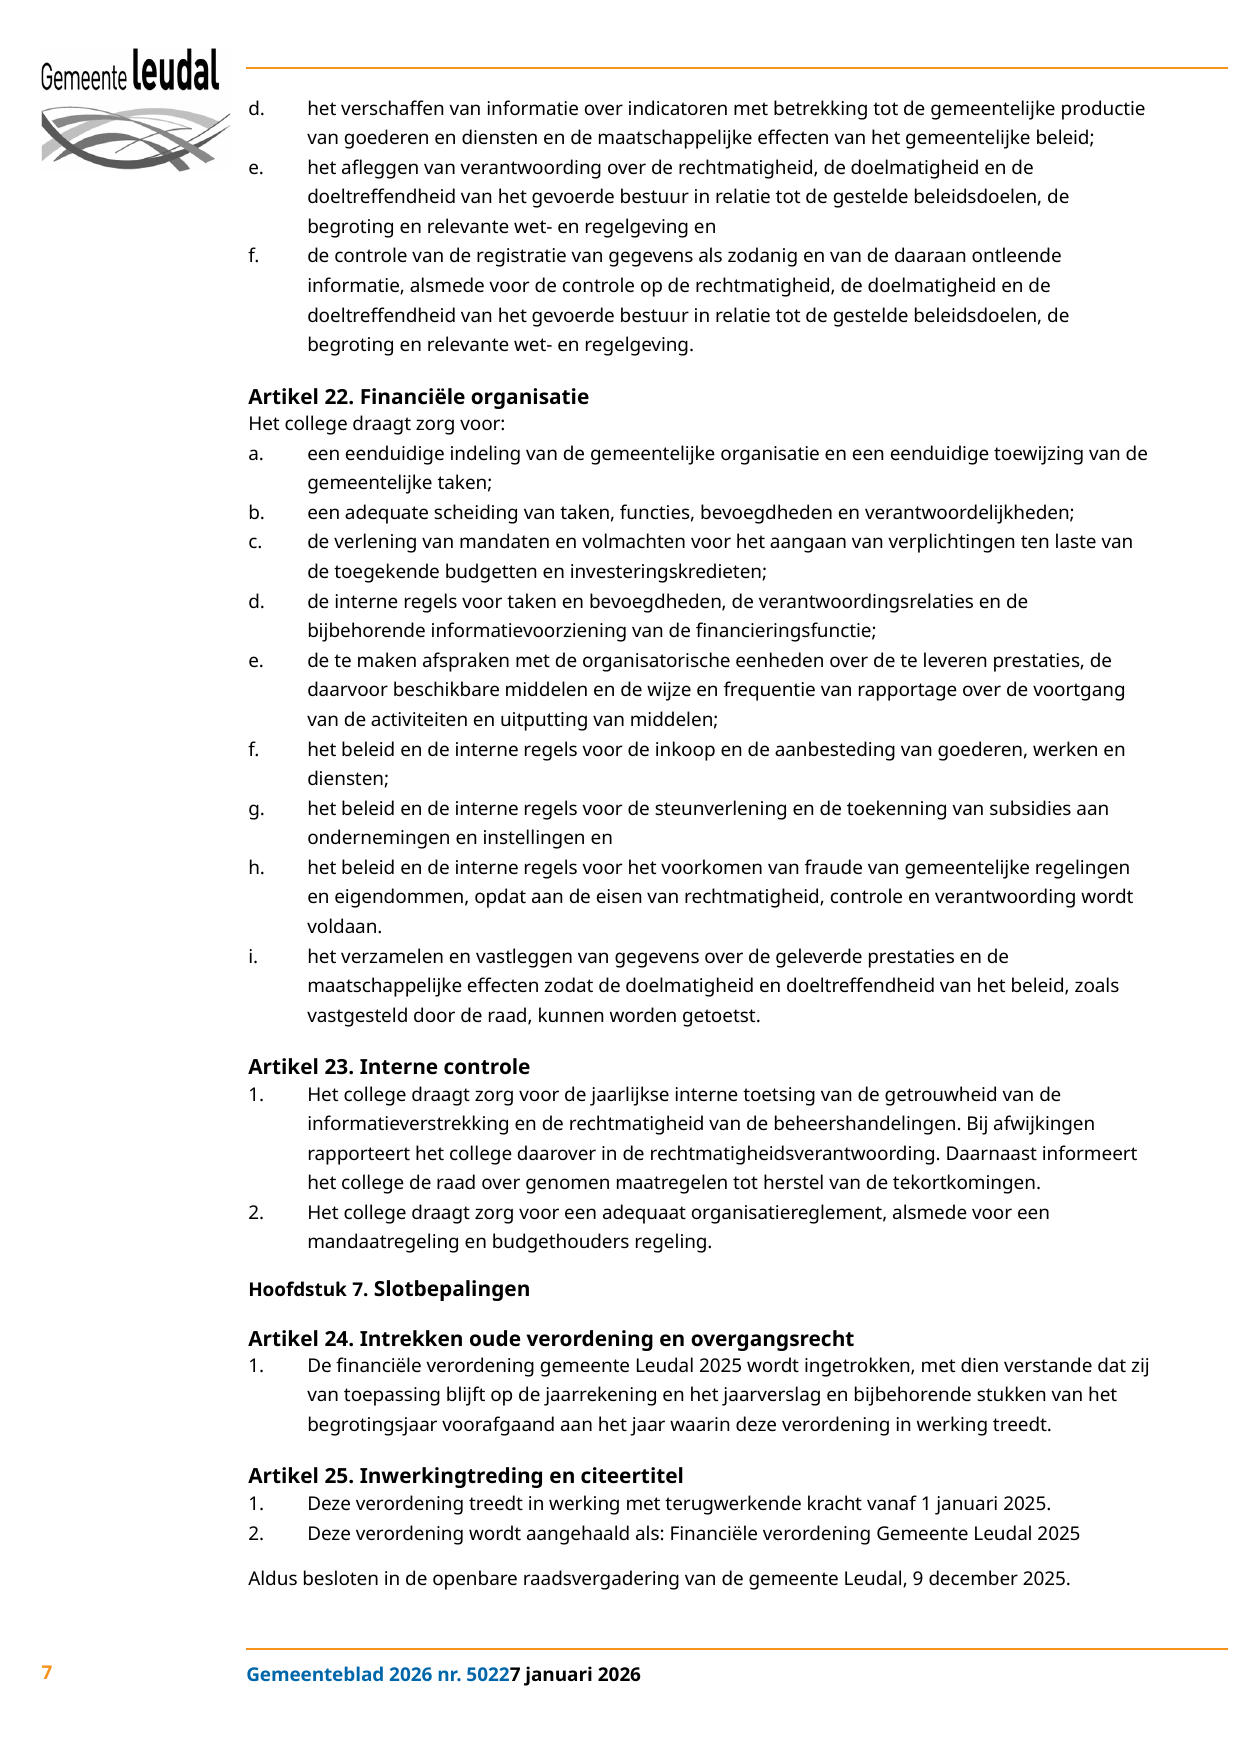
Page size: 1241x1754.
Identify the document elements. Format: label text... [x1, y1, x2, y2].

list het beleid en de interne regels voor de steunverlening en de toekenning van subsidies aan ondernemingen en instellingen en [248, 795, 1152, 850]
list Het college draagt zorg voor een adequaat organisatiereglement, alsmede voor een mandaatregeling en budgethouders regeling. [248, 1199, 1152, 1254]
text Artikel 22. Financiële organisatie [248, 382, 1152, 410]
list de verlening van mandaten en volmachten voor het aangaan van verplichtingen ten laste van de toegekende budgetten en investeringskredieten; [248, 529, 1152, 584]
list De financiële verordening gemeente Leudal 2025 wordt ingetrokken, met dien verstande dat zij van toepassing blijft op de jaarrekening en het jaarverslag en bijbehorende stukken van het begrotingsjaar voorafgaand aan het jaar waarin deze verordening in werking treedt. [248, 1352, 1152, 1437]
list Deze verordening treedt in werking met terugwerkende kracht vanaf 1 januari 2025. [248, 1490, 1152, 1516]
list Deze verordening wordt aangehaald als: Financiële verordening Gemeente Leudal 2025 [248, 1520, 1152, 1545]
list een eenduidige indeling van de gemeentelijke organisatie en een eenduidige toewijzing van de gemeentelijke taken; [248, 440, 1152, 495]
text Aldus besloten in de openbare raadsvergadering van de gemeente Leudal, 9 december 2025. [248, 1565, 1152, 1591]
text Het college draagt zorg voor: [248, 410, 1152, 436]
list het beleid en de interne regels voor het voorkomen van fraude van gemeentelijke regelingen en eigendommen, opdat aan de eisen van rechtmatigheid, controle en verantwoording wordt voldaan. [248, 854, 1152, 939]
text Artikel 24. Intrekken oude verordening en overgangsrecht [248, 1324, 1152, 1352]
text Artikel 23. Interne controle [248, 1052, 1152, 1081]
list de te maken afspraken met de organisatorische eenheden over de te leveren prestaties, de daarvoor beschikbare middelen en de wijze en frequentie van rapportage over de voortgang van de activiteiten en uitputting van middelen; [248, 647, 1152, 732]
text Hoofdstuk 7. Slotbepalingen [248, 1274, 1152, 1303]
list het verschaffen van informatie over indicatoren met betrekking tot de gemeentelijke productie van goederen en diensten en de maatschappelijke effecten van het gemeentelijke beleid; [248, 95, 1152, 150]
list een adequate scheiding van taken, functies, bevoegdheden en verantwoordelijkheden; [248, 499, 1152, 525]
list het afleggen van verantwoording over de rechtmatigheid, de doelmatigheid en de doeltreffendheid van het gevoerde bestuur in relatie tot de gestelde beleidsdoelen, de begroting en relevante wet- en regelgeving en [248, 154, 1152, 239]
text Artikel 25. Inwerkingtreding en citeertitel [248, 1462, 1152, 1490]
list de controle van de registratie van gegevens als zodanig en van de daaraan ontleende informatie, alsmede voor de controle op de rechtmatigheid, de doelmatigheid en de doeltreffendheid van het gevoerde bestuur in relatie tot de gestelde beleidsdoelen, de begroting en relevante wet- en regelgeving. [248, 243, 1152, 357]
list het verzamelen en vastleggen van gegevens over de geleverde prestaties en de maatschappelijke effecten zodat de doelmatigheid en doeltreffendheid van het beleid, zoals vastgesteld door de raad, kunnen worden getoetst. [248, 943, 1152, 1028]
list Het college draagt zorg voor de jaarlijkse interne toetsing van de getrouwheid van de informatieverstrekking en de rechtmatigheid van de beheershandelingen. Bij afwijkingen rapporteert het college daarover in de rechtmatigheidsverantwoording. Daarnaast informeert het college de raad over genomen maatregelen tot herstel van de tekortkomingen. [248, 1081, 1152, 1195]
picture [41, 47, 231, 172]
list het beleid en de interne regels voor de inkoop en de aanbesteding van goederen, werken en diensten; [248, 736, 1152, 791]
list de interne regels voor taken en bevoegdheden, de verantwoordingsrelaties en de bijbehorende informatievoorziening van de financieringsfunctie; [248, 588, 1152, 643]
